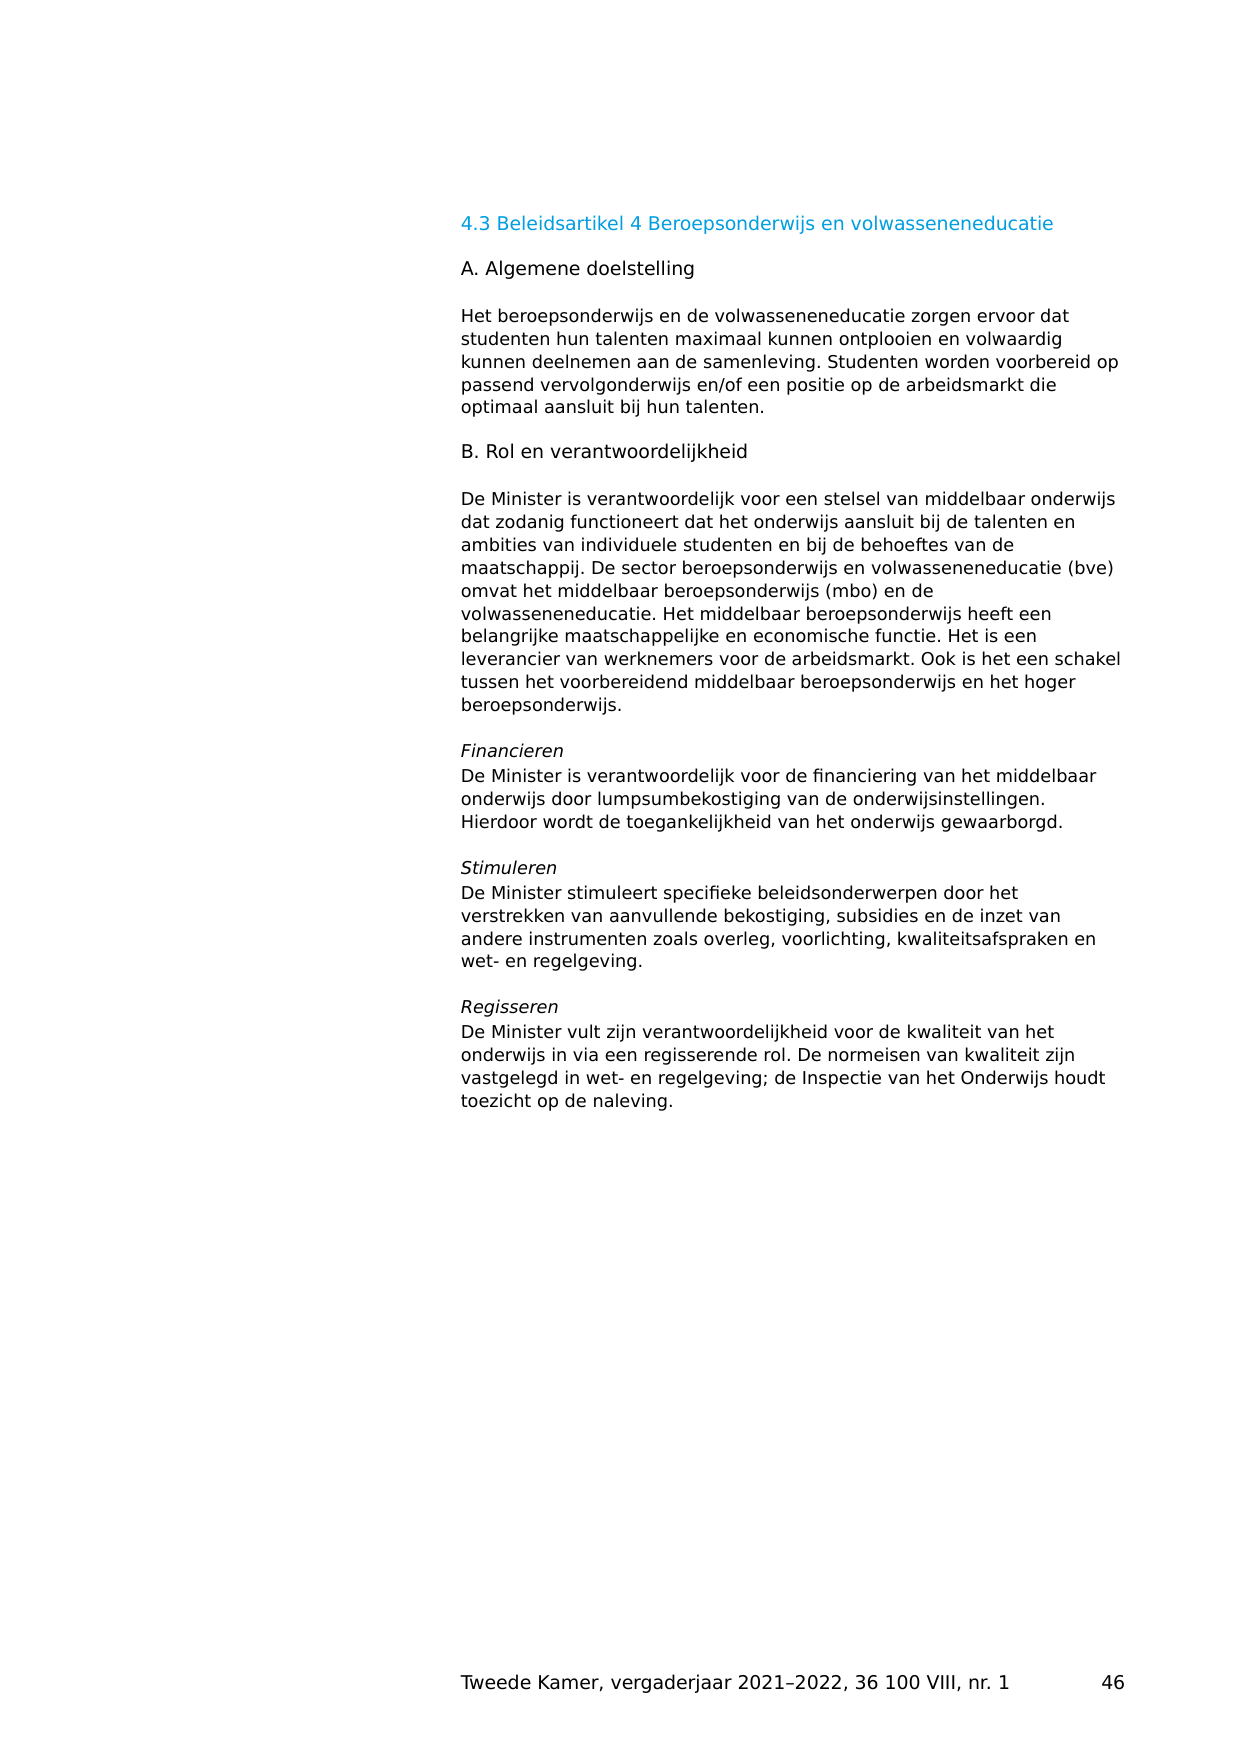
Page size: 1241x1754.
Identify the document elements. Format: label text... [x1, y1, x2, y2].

text De Minister vult zijn verantwoordelijkheid voor de kwaliteit van het onderwijs in via een regisserende rol. De normeisen van kwaliteit zijn vastgelegd in wet- en regelgeving; de Inspectie van het Onderwijs houdt toezicht op de naleving. [461, 1020, 1125, 1112]
title 4.3 Beleidsartikel 4 Beroepsonderwijs en volwasseneneducatie [461, 213, 1125, 235]
text De Minister is verantwoordelijk voor een stelsel van middelbaar onderwijs dat zodanig functioneert dat het onderwijs aansluit bij de talenten en ambities van individuele studenten en bij de behoeftes van de maatschappij. De sector beroepsonderwijs en volwasseneneducatie (bve) omvat het middelbaar beroepsonderwijs (mbo) en de volwasseneneducatie. Het middelbaar beroepsonderwijs heeft een belangrijke maatschappelijke en economische functie. Het is een leverancier van werknemers voor de arbeidsmarkt. Ook is het een schakel tussen het voorbereidend middelbaar beroepsonderwijs en het hoger beroepsonderwijs. [461, 487, 1125, 716]
text Regisseren [461, 995, 1125, 1018]
text Financieren [461, 739, 1125, 762]
title A. Algemene doelstelling [461, 258, 1125, 280]
text De Minister is verantwoordelijk voor de financiering van het middelbaar onderwijs door lumpsumbekostiging van de onderwijsinstellingen. Hierdoor wordt de toegankelijkheid van het onderwijs gewaarborgd. [461, 764, 1125, 833]
text Het beroepsonderwijs en de volwasseneneducatie zorgen ervoor dat studenten hun talenten maximaal kunnen ontplooien en volwaardig kunnen deelnemen aan de samenleving. Studenten worden voorbereid op passend vervolgonderwijs en/of een positie op de arbeidsmarkt die optimaal aansluit bij hun talenten. [461, 304, 1125, 418]
text Stimuleren [461, 856, 1125, 879]
title B. Rol en verantwoordelijkheid [461, 441, 1125, 463]
text De Minister stimuleert specifieke beleidsonderwerpen door het verstrekken van aanvullende bekostiging, subsidies en de inzet van andere instrumenten zoals overleg, voorlichting, kwaliteitsafspraken en wet- en regelgeving. [461, 881, 1125, 972]
